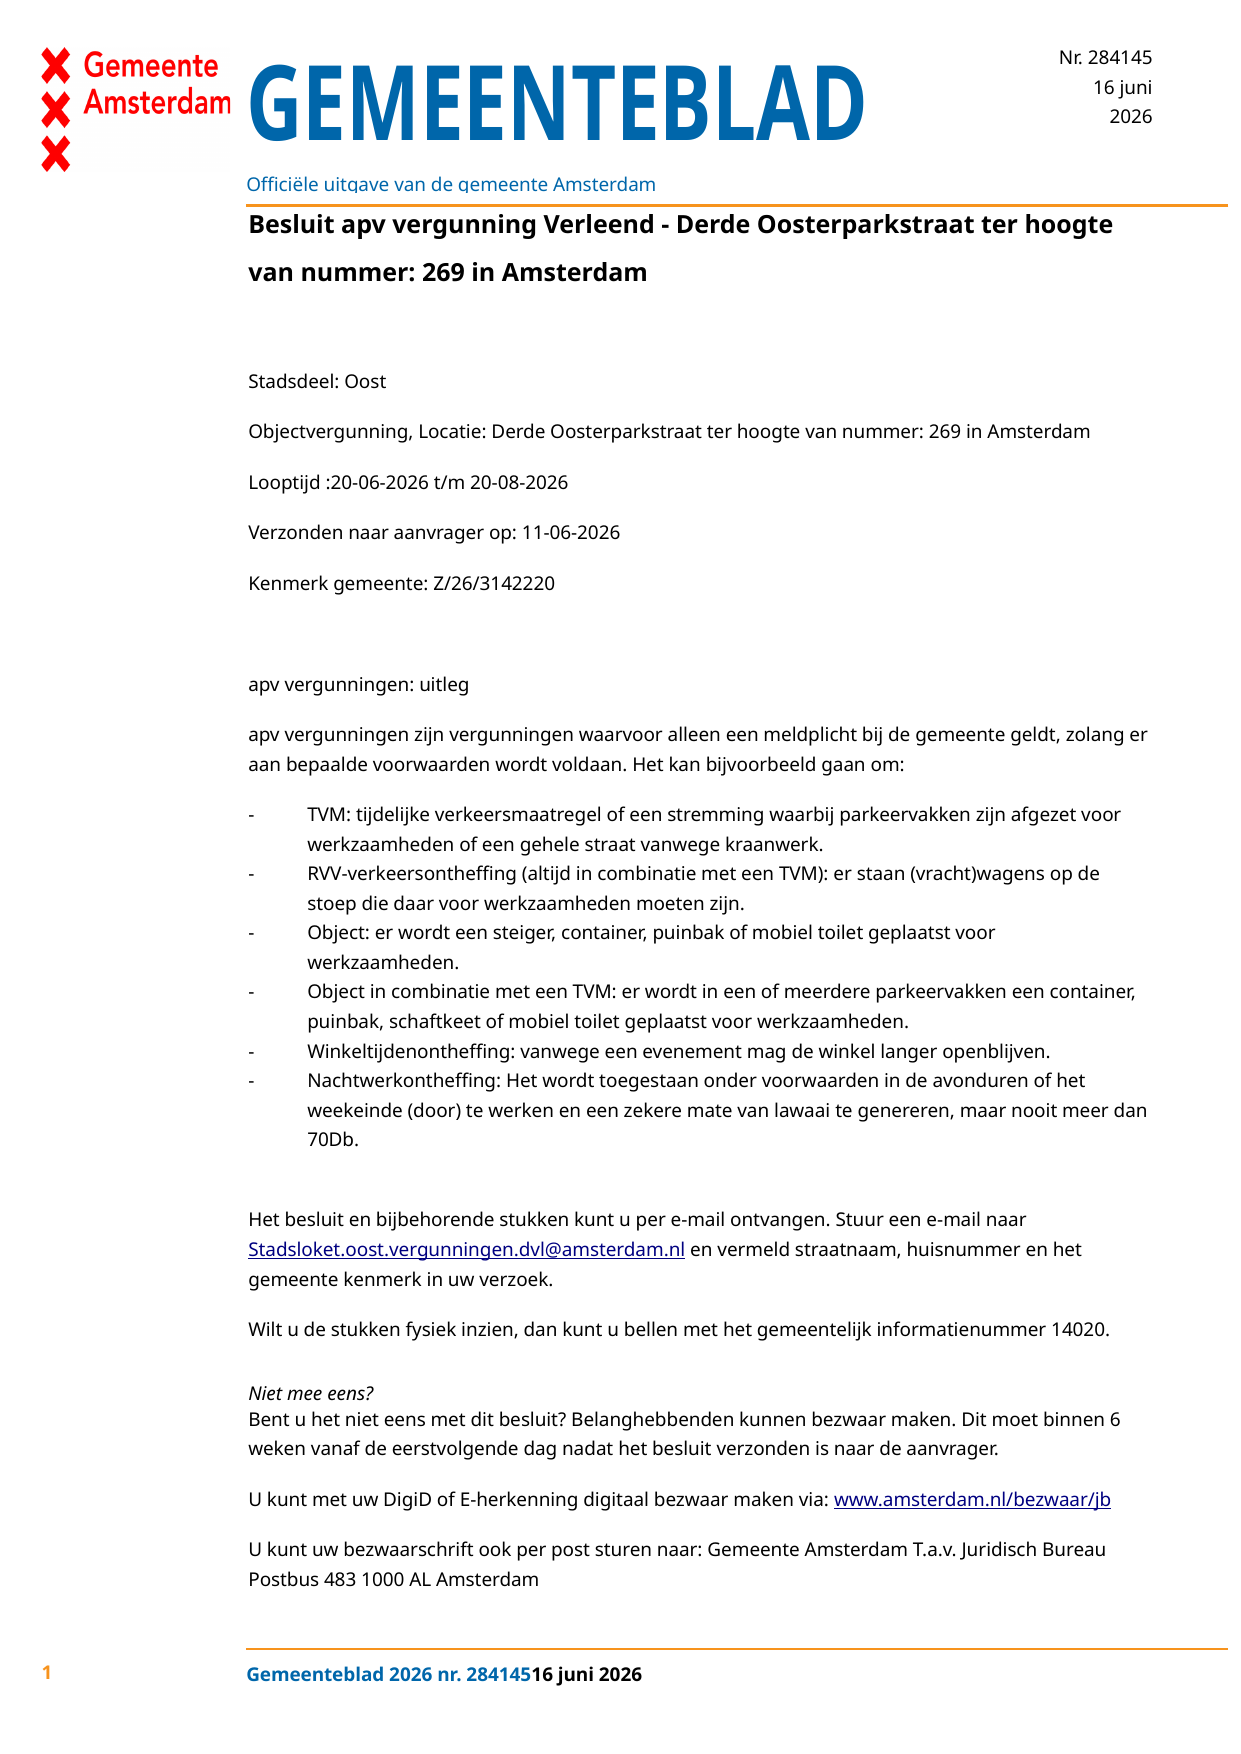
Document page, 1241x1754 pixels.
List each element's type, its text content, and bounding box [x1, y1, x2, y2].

list Nachtwerkontheffing: Het wordt toegestaan onder voorwaarden in de avonduren of het weekeinde (door) te werken en een zekere mate van lawaai te genereren, maar nooit meer dan 70Db. [248, 1067, 1152, 1152]
text Besluit apv vergunning Verleend - Derde Oosterparkstraat ter hoogte van nummer: 269 in Amsterdam [248, 207, 1152, 288]
text apv vergunningen: uitleg [248, 671, 1152, 697]
text Verzonden naar aanvrager op: 11-06-2026 [248, 519, 1152, 545]
list RVV-verkeersontheffing (altijd in combinatie met een TVM): er staan (vracht)wagens op de stoep die daar voor werkzaamheden moeten zijn. [248, 860, 1152, 916]
picture [41, 47, 231, 172]
text Looptijd :20-06-2026 t/m 20-08-2026 [248, 469, 1152, 495]
text Kenmerk gemeente: Z/26/3142220 [248, 570, 1152, 596]
text apv vergunningen zijn vergunningen waarvoor alleen een meldplicht bij de gemeente geldt, zolang er aan bepaalde voorwaarden wordt voldaan. Het kan bijvoorbeeld gaan om: [248, 721, 1152, 777]
text Wilt u de stukken fysiek inzien, dan kunt u bellen met het gemeentelijk informatienummer 14020. [248, 1316, 1152, 1342]
text U kunt uw bezwaarschrift ook per post sturen naar: Gemeente Amsterdam T.a.v. Juridisch Bureau Postbus 483 1000 AL Amsterdam [248, 1536, 1152, 1592]
list TVM: tijdelijke verkeersmaatregel of een stremming waarbij parkeervakken zijn afgezet voor werkzaamheden of een gehele straat vanwege kraanwerk. [248, 801, 1152, 857]
text U kunt met uw DigiD of E-herkenning digitaal bezwaar maken via: www.amsterdam.nl/bezwaar/jb [248, 1486, 1152, 1512]
text Bent u het niet eens met dit besluit? Belanghebbenden kunnen bezwaar maken. Dit moet binnen 6 weken vanaf de eerstvolgende dag nadat het besluit verzonden is naar de aanvrager. [248, 1406, 1152, 1461]
text Objectvergunning, Locatie: Derde Oosterparkstraat ter hoogte van nummer: 269 in Amsterdam [248, 419, 1152, 444]
list Object: er wordt een steiger, container, puinbak of mobiel toilet geplaatst voor werkzaamheden. [248, 919, 1152, 975]
list Winkeltijdenontheffing: vanwege een evenement mag de winkel langer openblijven. [248, 1038, 1152, 1064]
list Object in combinatie met een TVM: er wordt in een of meerdere parkeervakken een container, puinbak, schaftkeet of mobiel toilet geplaatst voor werkzaamheden. [248, 979, 1152, 1034]
text Stadsdeel: Oost [248, 368, 1152, 394]
text Niet mee eens? [248, 1380, 1152, 1406]
text Het besluit en bijbehorende stukken kunt u per e-mail ontvangen. Stuur een e-mail naar Stadsloket.oost.vergunningen.dvl@amsterdam.nl en vermeld straatnaam, huisnummer en het gemeente kenmerk in uw verzoek. [248, 1207, 1152, 1292]
